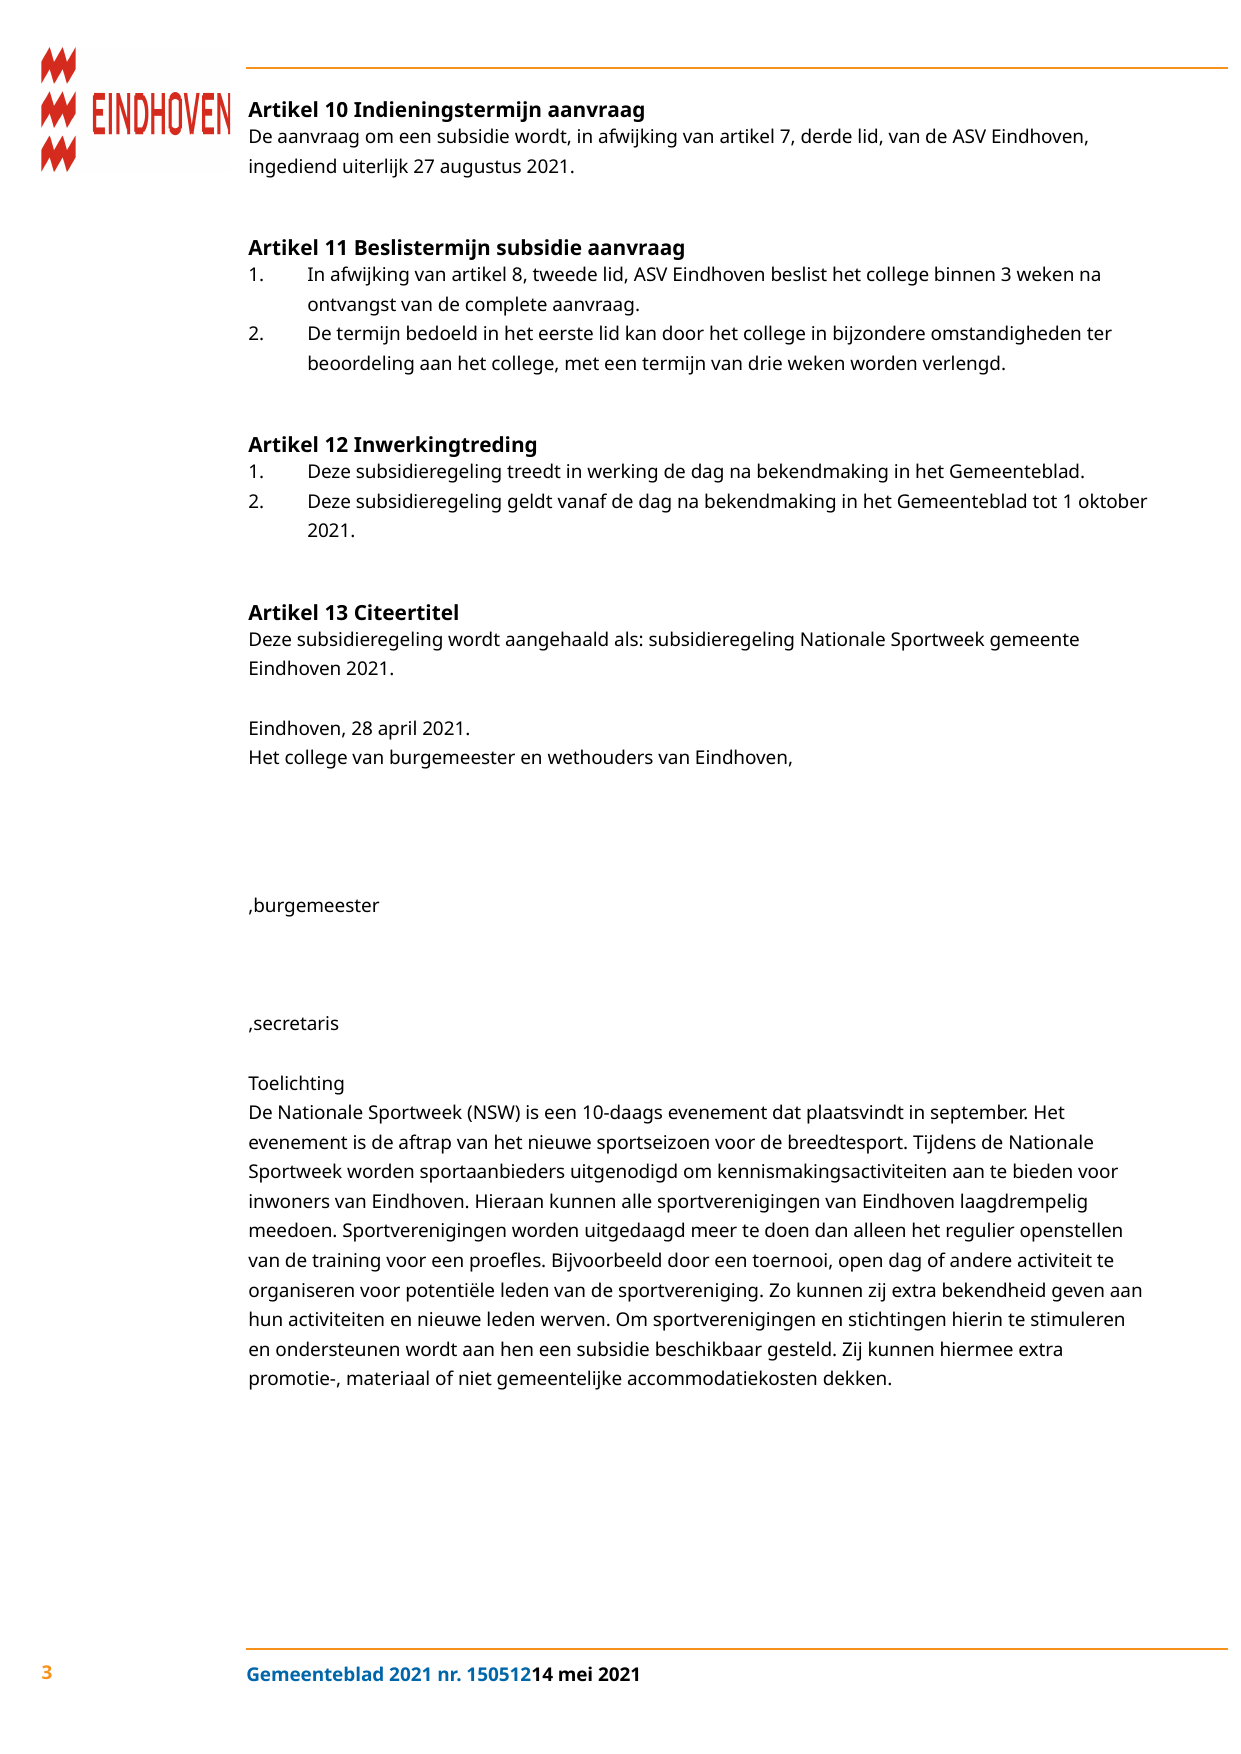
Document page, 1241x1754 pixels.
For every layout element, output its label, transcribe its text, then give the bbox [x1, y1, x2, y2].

text ,burgemeester [248, 892, 1152, 918]
text De aanvraag om een subsidie wordt, in afwijking van artikel 7, derde lid, van de ASV Eindhoven, ingediend uiterlijk 27 augustus 2021. [248, 123, 1152, 178]
list In afwijking van artikel 8, tweede lid, ASV Eindhoven beslist het college binnen 3 weken na ontvangst van de complete aanvraag. [248, 261, 1152, 317]
text ,secretaris [248, 1011, 1152, 1036]
text Artikel 11 Beslistermijn subsidie aanvraag [248, 233, 1152, 261]
list De termijn bedoeld in het eerste lid kan door het college in bijzondere omstandigheden ter beoordeling aan het college, met een termijn van drie weken worden verlengd. [248, 320, 1152, 376]
text De Nationale Sportweek (NSW) is een 10-daags evenement dat plaatsvindt in september. Het evenement is de aftrap van het nieuwe sportseizoen voor de breedtesport. Tijdens de Nationale Sportweek worden sportaanbieders uitgenodigd om kennismakingsactiviteiten aan te bieden voor inwoners van Eindhoven. Hieraan kunnen alle sportverenigingen van Eindhoven laagdrempelig meedoen. Sportverenigingen worden uitgedaagd meer te doen dan alleen het regulier openstellen van de training voor een proefles. Bijvoorbeeld door een toernooi, open dag of andere activiteit te organiseren voor potentiële leden van de sportvereniging. Zo kunnen zij extra bekendheid geven aan hun activiteiten en nieuwe leden werven. Om sportverenigingen en stichtingen hierin te stimuleren en ondersteunen wordt aan hen een subsidie beschikbaar gesteld. Zij kunnen hiermee extra promotie-, materiaal of niet gemeentelijke accommodatiekosten dekken. [248, 1099, 1152, 1391]
text Artikel 12 Inwerkingtreding [248, 430, 1152, 458]
text Artikel 13 Citeertitel [248, 598, 1152, 626]
list Deze subsidieregeling treedt in werking de dag na bekendmaking in het Gemeenteblad. [248, 458, 1152, 484]
list Deze subsidieregeling geldt vanaf de dag na bekendmaking in het Gemeenteblad tot 1 oktober 2021. [248, 488, 1152, 543]
text Artikel 10 Indieningstermijn aanvraag [248, 95, 1152, 123]
picture [41, 47, 231, 172]
text Deze subsidieregeling wordt aangehaald als: subsidieregeling Nationale Sportweek gemeente Eindhoven 2021. [248, 626, 1152, 681]
text Het college van burgemeester en wethouders van Eindhoven, [248, 744, 1152, 770]
text Eindhoven, 28 april 2021. [248, 715, 1152, 741]
text Toelichting [248, 1070, 1152, 1096]
